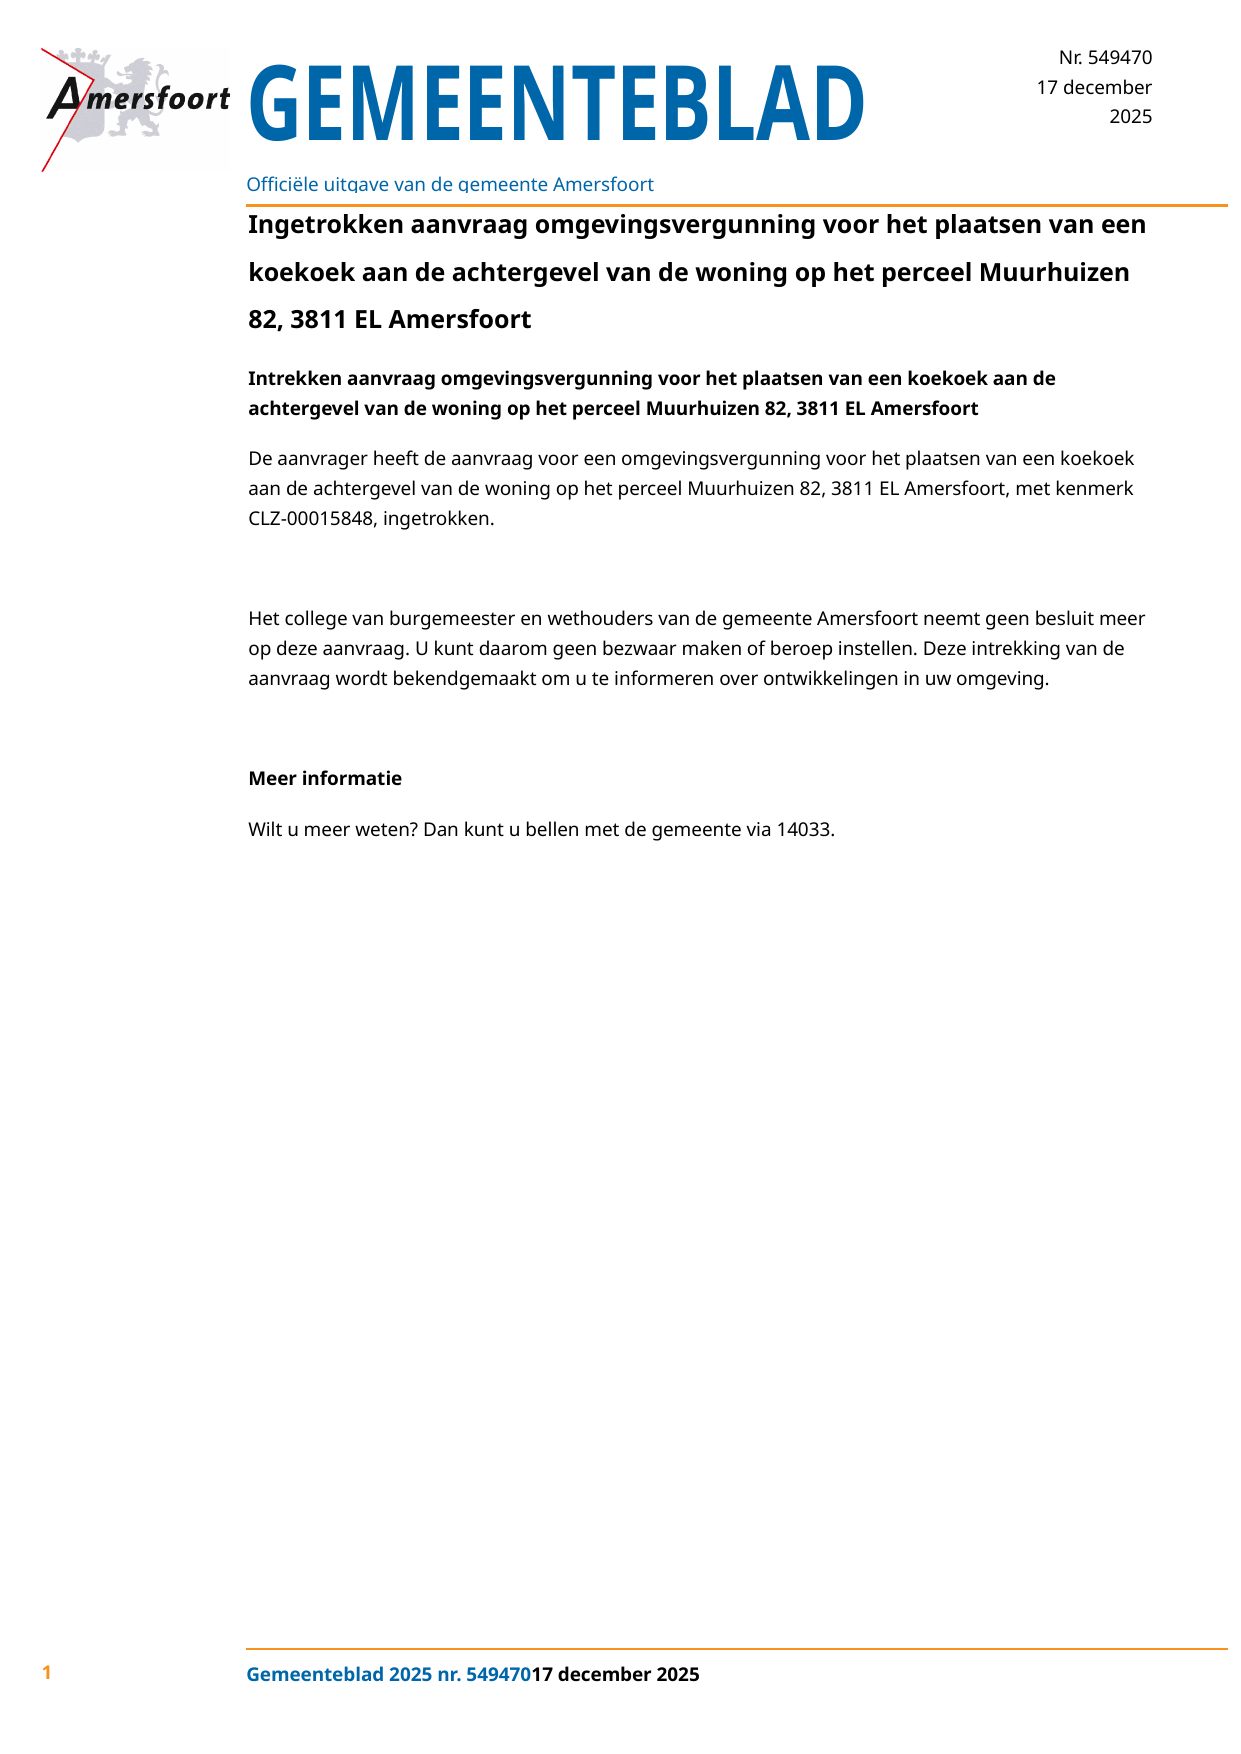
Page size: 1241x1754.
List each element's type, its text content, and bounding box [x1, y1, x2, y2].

text Wilt u meer weten? Dan kunt u bellen met de gemeente via 14033. [248, 816, 1152, 842]
text Ingetrokken aanvraag omgevingsvergunning voor het plaatsen van een koekoek aan de achtergevel van de woning op het perceel Muurhuizen 82, 3811 EL Amersfoort [248, 207, 1152, 336]
picture [41, 47, 231, 172]
text Intrekken aanvraag omgevingsvergunning voor het plaatsen van een koekoek aan de achtergevel van de woning op het perceel Muurhuizen 82, 3811 EL Amersfoort [248, 366, 1152, 421]
text De aanvrager heeft de aanvraag voor een omgevingsvergunning voor het plaatsen van een koekoek aan de achtergevel van de woning op het perceel Muurhuizen 82, 3811 EL Amersfoort, met kenmerk CLZ-00015848, ingetrokken. [248, 446, 1152, 530]
text Het college van burgemeester en wethouders van de gemeente Amersfoort neemt geen besluit meer op deze aanvraag. U kunt daarom geen bezwaar maken of beroep instellen. Deze intrekking van de aanvraag wordt bekendgemaakt om u te informeren over ontwikkelingen in uw omgeving. [248, 606, 1152, 690]
text Meer informatie [248, 766, 1152, 791]
